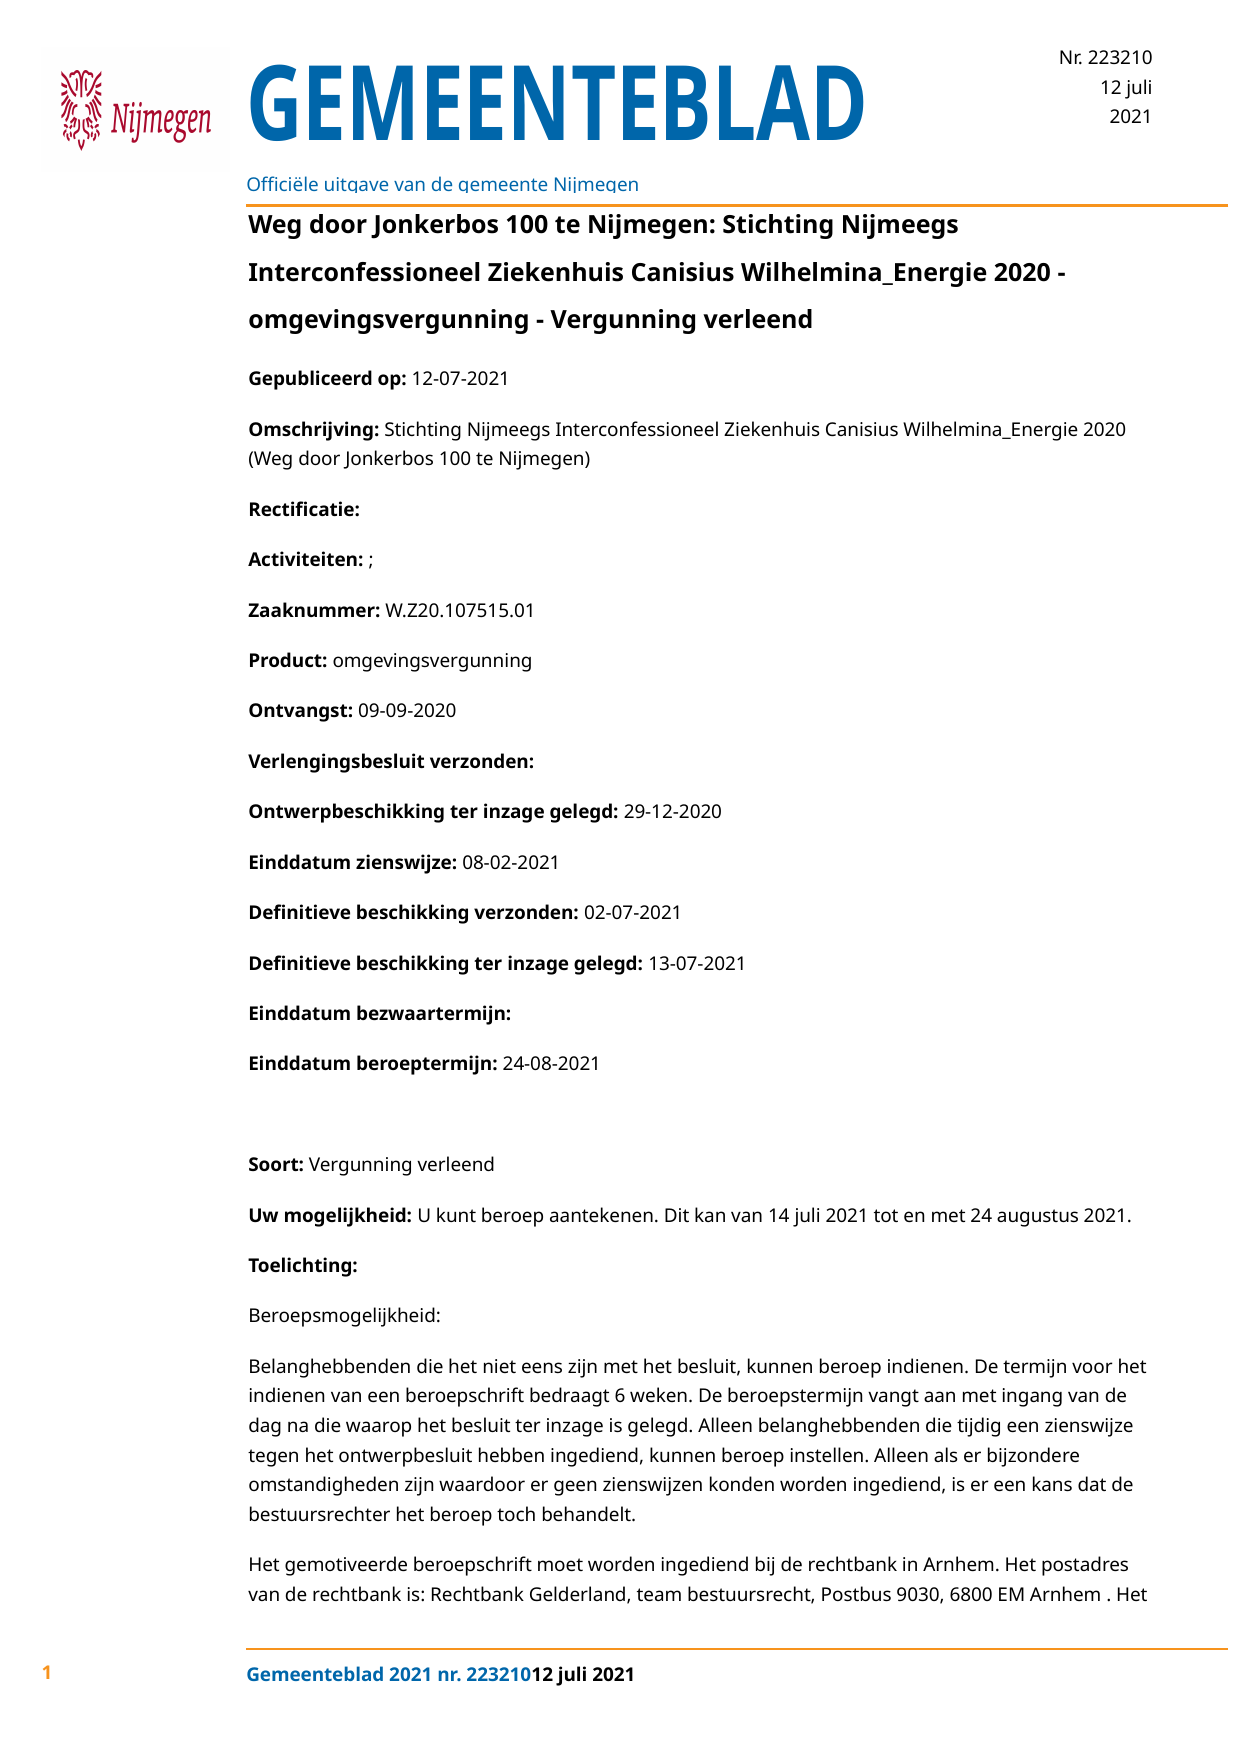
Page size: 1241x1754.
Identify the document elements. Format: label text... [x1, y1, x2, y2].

text Definitieve beschikking verzonden: 02-07-2021 [248, 899, 1152, 925]
text Belanghebbenden die het niet eens zijn met het besluit, kunnen beroep indienen. De termijn voor het indienen van een beroepschrift bedraagt 6 weken. De beroepstermijn vangt aan met ingang van de dag na die waarop het besluit ter inzage is gelegd. Alleen belanghebbenden die tijdig een zienswijze tegen het ontwerpbesluit hebben ingediend, kunnen beroep instellen. Alleen als er bijzondere omstandigheden zijn waardoor er geen zienswijzen konden worden ingediend, is er een kans dat de bestuursrechter het beroep toch behandelt. [248, 1353, 1152, 1527]
text Product: omgevingsvergunning [248, 647, 1152, 673]
text Ontvangst: 09-09-2020 [248, 698, 1152, 723]
text Verlengingsbesluit verzonden: [248, 748, 1152, 774]
text Einddatum bezwaartermijn: [248, 1000, 1152, 1026]
text Activiteiten: ; [248, 546, 1152, 572]
text Weg door Jonkerbos 100 te Nijmegen: Stichting Nijmeegs Interconfessioneel Ziekenhuis Canisius Wilhelmina_Energie 2020 - omgevingsvergunning - Vergunning verleend [248, 207, 1152, 336]
text Omschrijving: Stichting Nijmeegs Interconfessioneel Ziekenhuis Canisius Wilhelmina_Energie 2020 (Weg door Jonkerbos 100 te Nijmegen) [248, 416, 1152, 471]
text Einddatum beroeptermijn: 24-08-2021 [248, 1051, 1152, 1076]
text Uw mogelijkheid: U kunt beroep aantekenen. Dit kan van 14 juli 2021 tot en met 24 augustus 2021. [248, 1202, 1152, 1227]
text Beroepsmogelijkheid: [248, 1303, 1152, 1328]
text Definitieve beschikking ter inzage gelegd: 13-07-2021 [248, 950, 1152, 975]
text Soort: Vergunning verleend [248, 1151, 1152, 1177]
text Toelichting: [248, 1252, 1152, 1278]
text Einddatum zienswijze: 08-02-2021 [248, 849, 1152, 874]
picture [41, 47, 231, 172]
text Rectificatie: [248, 496, 1152, 522]
text Het gemotiveerde beroepschrift moet worden ingediend bij de rechtbank in Arnhem. Het postadres van de rechtbank is: Rechtbank Gelderland, team bestuursrecht, Postbus 9030, 6800 EM Arnhem . Het [248, 1551, 1152, 1607]
text Gepubliceerd op: 12-07-2021 [248, 366, 1152, 391]
text Ontwerpbeschikking ter inzage gelegd: 29-12-2020 [248, 798, 1152, 824]
text Zaaknummer: W.Z20.107515.01 [248, 597, 1152, 622]
